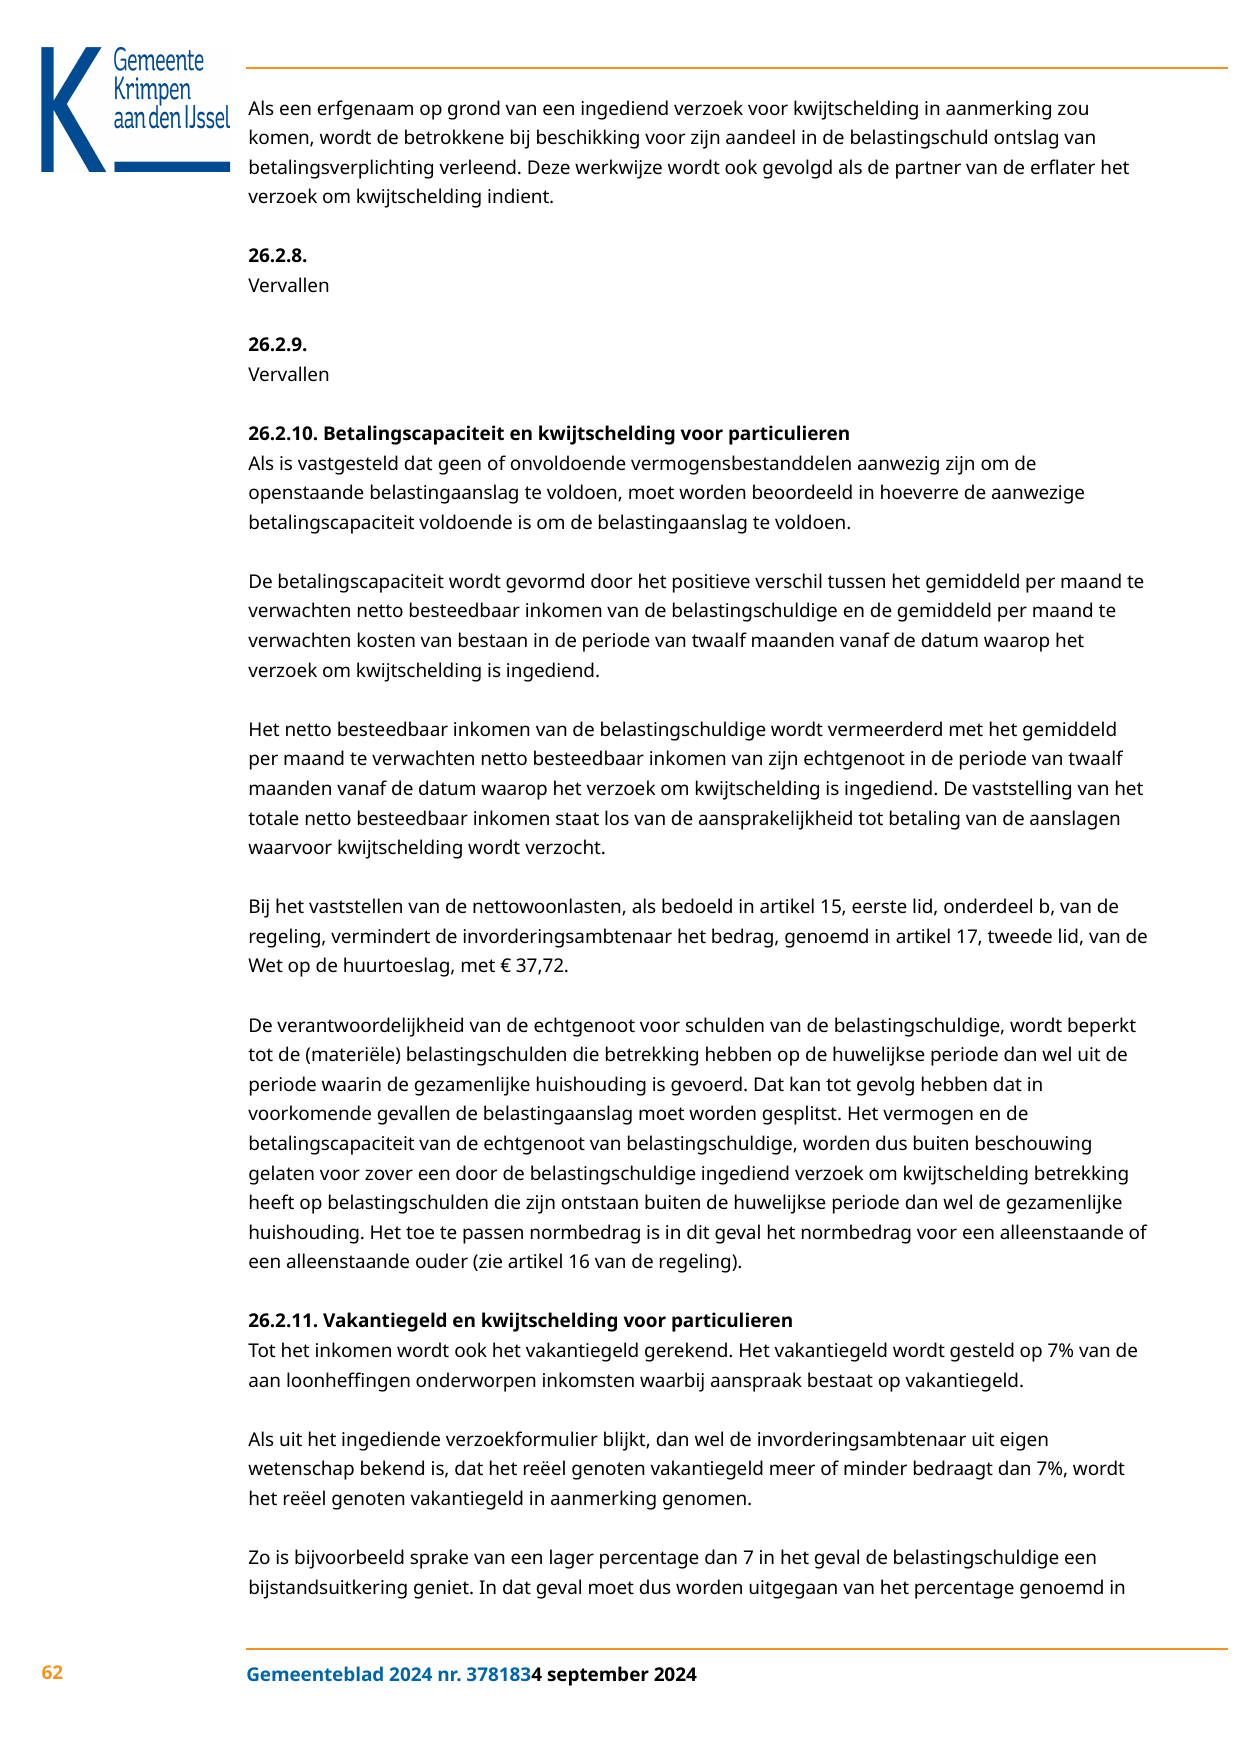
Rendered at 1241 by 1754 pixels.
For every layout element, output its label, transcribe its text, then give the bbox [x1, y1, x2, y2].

text Bij het vaststellen van de nettowoonlasten, als bedoeld in artikel 15, eerste lid, onderdeel b, van de regeling, vermindert de invorderingsambtenaar het bedrag, genoemd in artikel 17, tweede lid, van de Wet op de huurtoeslag, met € 37,72. [248, 893, 1152, 978]
text Als is vastgesteld dat geen of onvoldoende vermogensbestanddelen aanwezig zijn om de openstaande belastingaanslag te voldoen, moet worden beoordeeld in hoeverre de aanwezige betalingscapaciteit voldoende is om de belastingaanslag te voldoen. [248, 450, 1152, 535]
text Tot het inkomen wordt ook het vakantiegeld gerekend. Het vakantiegeld wordt gesteld op 7% van de aan loonheffingen onderworpen inkomsten waarbij aanspraak bestaat op vakantiegeld. [248, 1337, 1152, 1393]
text Vervallen [248, 361, 1152, 387]
text De verantwoordelijkheid van de echtgenoot voor schulden van de belastingschuldige, wordt beperkt tot de (materiële) belastingschulden die betrekking hebben op de huwelijkse periode dan wel uit de periode waarin de gezamenlijke huishouding is gevoerd. Dat kan tot gevolg hebben dat in voorkomende gevallen de belastingaanslag moet worden gesplitst. Het vermogen en de betalingscapaciteit van de echtgenoot van belastingschuldige, worden dus buiten beschouwing gelaten voor zover een door de belastingschuldige ingediend verzoek om kwijtschelding betrekking heeft op belastingschulden die zijn ontstaan buiten de huwelijkse periode dan wel de gezamenlijke huishouding. Het toe te passen normbedrag is in dit geval het normbedrag voor een alleenstaande of een alleenstaande ouder (zie artikel 16 van de regeling). [248, 1012, 1152, 1274]
text Vervallen [248, 272, 1152, 298]
text Als uit het ingediende verzoekformulier blijkt, dan wel de invorderingsambtenaar uit eigen wetenschap bekend is, dat het reëel genoten vakantiegeld meer of minder bedraagt dan 7%, wordt het reëel genoten vakantiegeld in aanmerking genomen. [248, 1426, 1152, 1511]
text Als een erfgenaam op grond van een ingediend verzoek voor kwijtschelding in aanmerking zou komen, wordt de betrokkene bij beschikking voor zijn aandeel in de belastingschuld ontslag van betalingsverplichting verleend. Deze werkwijze wordt ook gevolgd als de partner van de erflater het verzoek om kwijtschelding indient. [248, 95, 1152, 209]
text De betalingscapaciteit wordt gevormd door het positieve verschil tussen het gemiddeld per maand te verwachten netto besteedbaar inkomen van de belastingschuldige en de gemiddeld per maand te verwachten kosten van bestaan in de periode van twaalf maanden vanaf de datum waarop het verzoek om kwijtschelding is ingediend. [248, 568, 1152, 683]
text 26.2.9. [248, 331, 1152, 357]
text Zo is bijvoorbeeld sprake van een lager percentage dan 7 in het geval de belastingschuldige een bijstandsuitkering geniet. In dat geval moet dus worden uitgegaan van het percentage genoemd in [248, 1544, 1152, 1600]
text 26.2.11. Vakantiegeld en kwijtschelding voor particulieren [248, 1308, 1152, 1333]
picture [41, 47, 231, 172]
text Het netto besteedbaar inkomen van de belastingschuldige wordt vermeerderd met het gemiddeld per maand te verwachten netto besteedbaar inkomen van zijn echtgenoot in de periode van twaalf maanden vanaf de datum waarop het verzoek om kwijtschelding is ingediend. De vaststelling van het totale netto besteedbaar inkomen staat los van de aansprakelijkheid tot betaling van de aanslagen waarvoor kwijtschelding wordt verzocht. [248, 716, 1152, 860]
text 26.2.8. [248, 243, 1152, 268]
text 26.2.10. Betalingscapaciteit en kwijtschelding voor particulieren [248, 420, 1152, 446]
